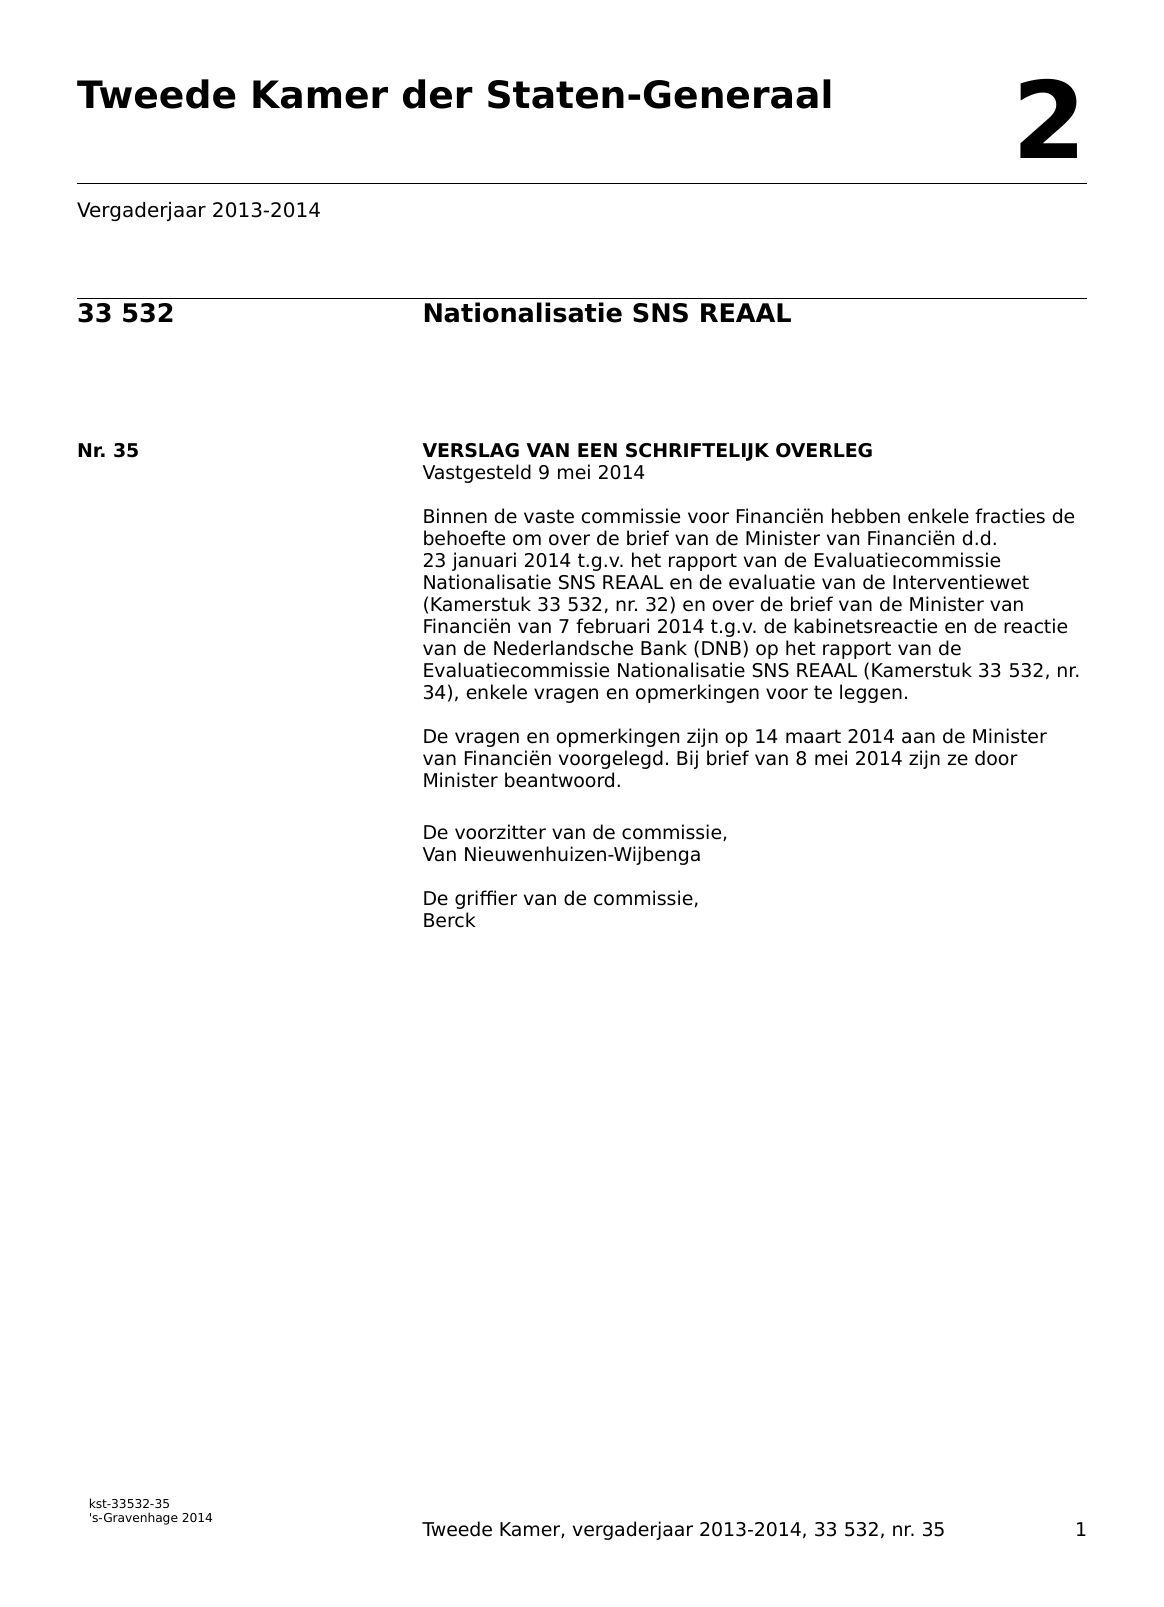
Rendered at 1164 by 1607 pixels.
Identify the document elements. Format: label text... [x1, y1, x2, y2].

text Vastgesteld 9 mei 2014 [422, 462, 1087, 484]
subtitle 33 532 Nationalisatie SNS REAAL [77, 299, 1087, 329]
text De vragen en opmerkingen zijn op 14 maart 2014 aan de Minister van Financiën voorgelegd. Bij brief van 8 mei 2014 zijn ze door Minister beantwoord. [422, 726, 1087, 792]
table_header Tweede Kamer der Staten-Generaal [77, 59, 886, 183]
text Binnen de vaste commissie voor Financiën hebben enkele fracties de behoefte om over de brief van de Minister van Financiën d.d. 23 januari 2014 t.g.v. het rapport van de Evaluatiecommissie Nationalisatie SNS REAAL en de evaluatie van de Interventiewet (Kamerstuk 33 532, nr. 32) en over de brief van de Minister van Financiën van 7 februari 2014 t.g.v. de kabinetsreactie en de reactie van de Nederlandsche Bank (DNB) op het rapport van de Evaluatiecommissie Nationalisatie SNS REAAL (Kamerstuk 33 532, nr. 34), enkele vragen en opmerkingen voor te leggen. [422, 506, 1087, 704]
text De voorzitter van de commissie, Van Nieuwenhuizen-Wijbenga [422, 822, 1087, 866]
table_header 2 [886, 59, 1087, 183]
text De griffier van de commissie, Berck [422, 888, 1087, 932]
subtitle Nr. 35 VERSLAG VAN EEN SCHRIFTELIJK OVERLEG [77, 440, 1087, 462]
table_cell Vergaderjaar 2013-2014 [77, 184, 1087, 298]
text kst-33532-35 [88, 1497, 323, 1511]
text 's-Gravenhage 2014 [88, 1511, 323, 1525]
